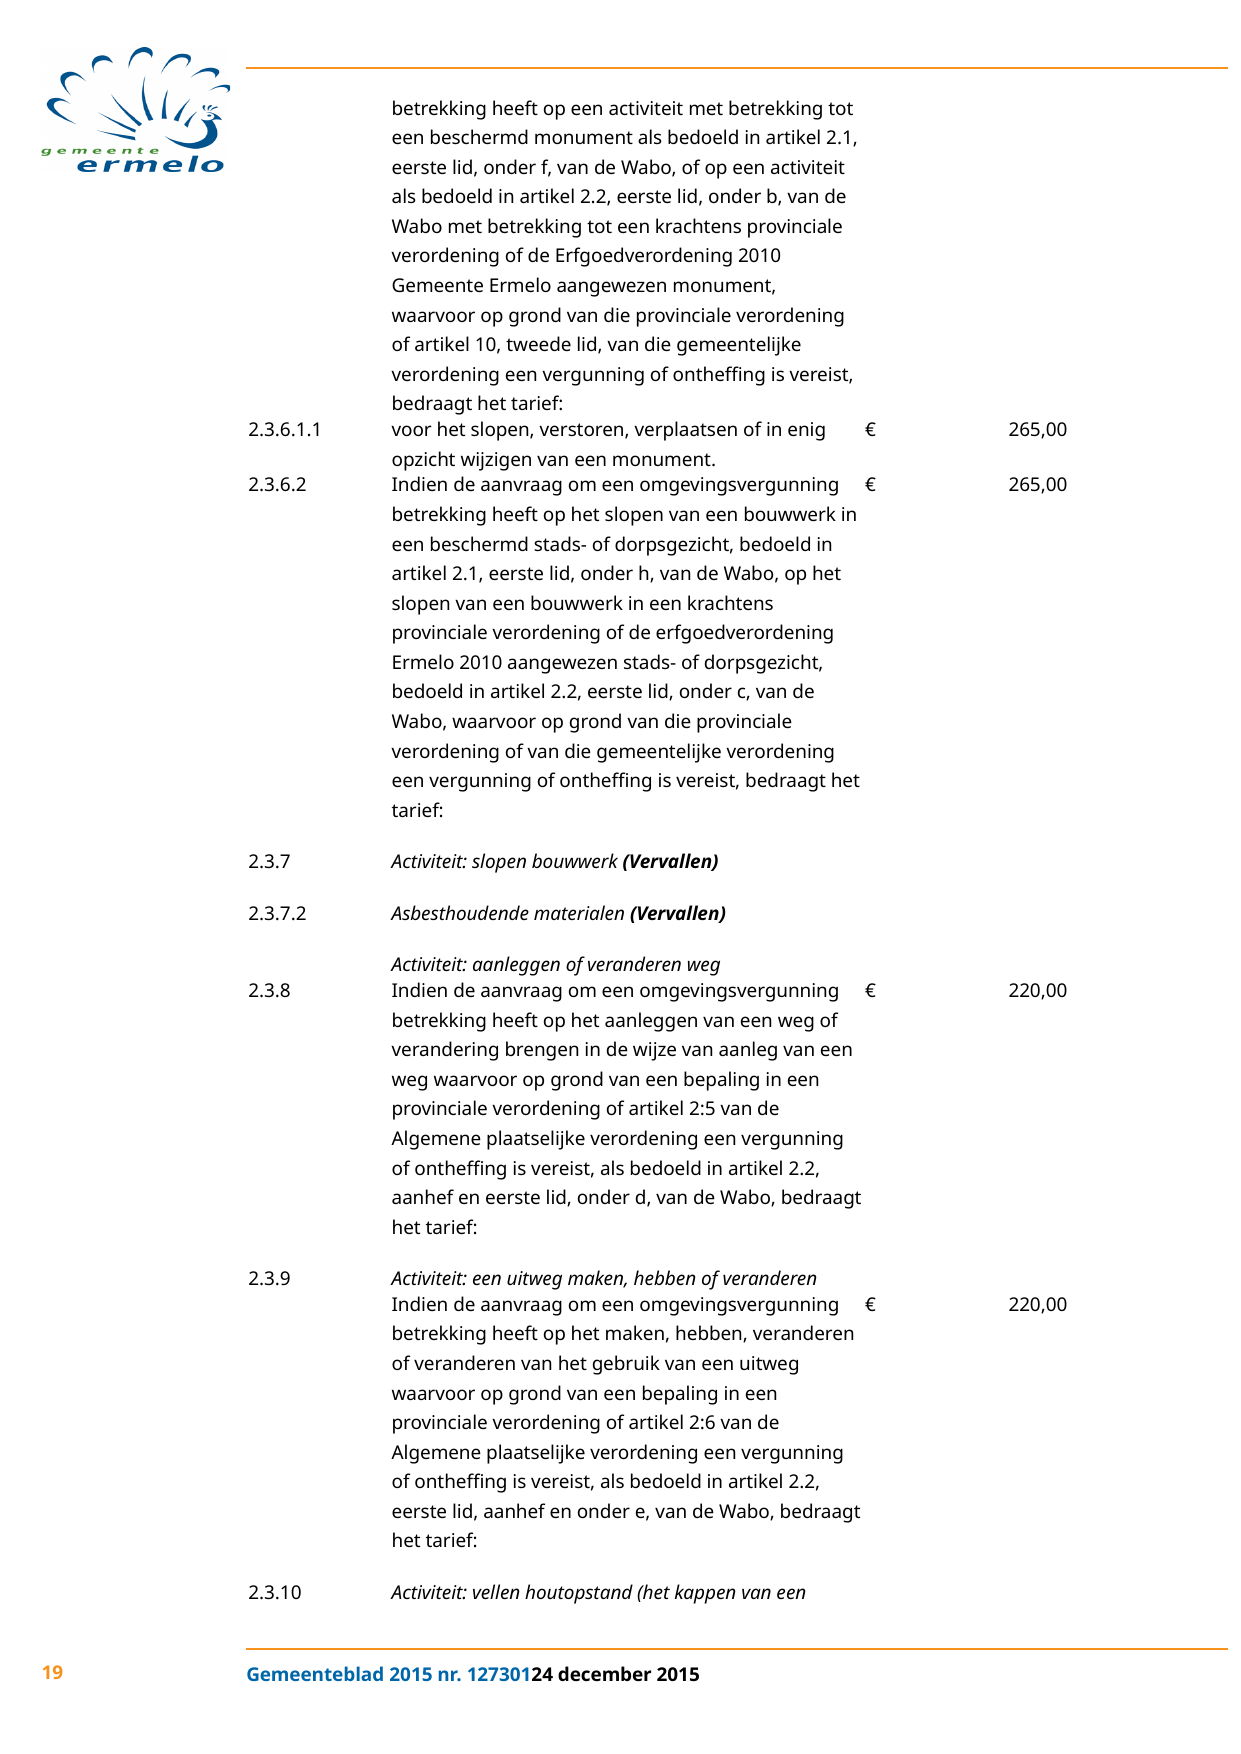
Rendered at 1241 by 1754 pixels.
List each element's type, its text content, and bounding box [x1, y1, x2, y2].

table_cell [865, 951, 1008, 977]
table_cell [248, 874, 391, 900]
table_cell [391, 1240, 865, 1265]
table_cell [248, 1240, 391, 1265]
table_cell Indien de aanvraag om een omgevingsvergunning betrekking heeft op het slopen van een bouwwerk in een beschermd stads- of dorpsgezicht, bedoeld in artikel 2.1, eerste lid, onder h, van de Wabo, op het slopen van een bouwwerk in een krachtens provinciale verordening of de erfgoedverordening Ermelo 2010 aangewezen stads- of dorpsgezicht, bedoeld in artikel 2.2, eerste lid, onder c, van de Wabo, waarvoor op grond van die provinciale verordening of van die gemeentelijke verordening een vergunning of ontheffing is vereist, bedraagt het tarief: [391, 472, 865, 823]
table_cell € [865, 472, 1008, 823]
table_cell [1008, 951, 1152, 977]
table_cell [1008, 95, 1152, 416]
table_cell [248, 951, 391, 977]
table_cell [865, 1265, 1008, 1291]
table_cell € [865, 977, 1008, 1239]
table_cell [391, 874, 865, 900]
table_cell Activiteit: slopen bouwwerk (Vervallen) [391, 849, 865, 874]
table_cell [865, 926, 1008, 951]
table_cell 2.3.7.2 [248, 900, 391, 926]
table_cell betrekking heeft op een activiteit met betrekking tot een beschermd monument als bedoeld in artikel 2.1, eerste lid, onder f, van de Wabo, of op een activiteit als bedoeld in artikel 2.2, eerste lid, onder b, van de Wabo met betrekking tot een krachtens provinciale verordening of de Erfgoedverordening 2010 Gemeente Ermelo aangewezen monument, waarvoor op grond van die provinciale verordening of artikel 10, tweede lid, van die gemeentelijke verordening een vergunning of ontheffing is vereist, bedraagt het tarief: [391, 95, 865, 416]
table_cell Asbesthoudende materialen (Vervallen) [391, 900, 865, 926]
table_cell Indien de aanvraag om een omgevingsvergunning betrekking heeft op het aanleggen van een weg of verandering brengen in de wijze van aanleg van een weg waarvoor op grond van een bepaling in een provinciale verordening of artikel 2:5 van de Algemene plaatselijke verordening een vergunning of ontheffing is vereist, als bedoeld in artikel 2.2, aanhef en eerste lid, onder d, van de Wabo, bedraagt het tarief: [391, 977, 865, 1239]
table_cell 2.3.10 [248, 1579, 391, 1605]
table_cell [1008, 1265, 1152, 1291]
table_cell [248, 1554, 391, 1579]
table_cell [865, 1579, 1008, 1605]
table_cell [865, 1240, 1008, 1265]
table_cell Activiteit: een uitweg maken, hebben of veranderen [391, 1265, 865, 1291]
table_cell Indien de aanvraag om een omgevingsvergunning betrekking heeft op het maken, hebben, veranderen of veranderen van het gebruik van een uitweg waarvoor op grond van een bepaling in een provinciale verordening of artikel 2:6 van de Algemene plaatselijke verordening een vergunning of ontheffing is vereist, als bedoeld in artikel 2.2, eerste lid, aanhef en onder e, van de Wabo, bedraagt het tarief: [391, 1291, 865, 1553]
table_cell 2.3.6.1.1 [248, 416, 391, 472]
table_cell [1008, 849, 1152, 874]
table_cell 2.3.9 [248, 1265, 391, 1291]
table_cell 265,00 [1008, 416, 1152, 472]
table_cell [865, 1554, 1008, 1579]
table_cell 220,00 [1008, 1291, 1152, 1553]
table_cell [248, 1291, 391, 1553]
table_cell [865, 849, 1008, 874]
table_cell [865, 874, 1008, 900]
table_cell € [865, 1291, 1008, 1553]
table_cell [391, 926, 865, 951]
table_cell [1008, 874, 1152, 900]
table_cell 220,00 [1008, 977, 1152, 1239]
table_cell [391, 1554, 865, 1579]
table_cell [248, 926, 391, 951]
table_cell [248, 95, 391, 416]
table_cell [1008, 1579, 1152, 1605]
table_cell [391, 823, 865, 848]
table_cell 265,00 [1008, 472, 1152, 823]
table_cell voor het slopen, verstoren, verplaatsen of in enig opzicht wijzigen van een monument. [391, 416, 865, 472]
table_cell [1008, 1240, 1152, 1265]
table_cell [865, 823, 1008, 848]
table_cell [1008, 926, 1152, 951]
table_cell [865, 95, 1008, 416]
table_cell 2.3.7 [248, 849, 391, 874]
table_cell [865, 900, 1008, 926]
table_cell Activiteit: aanleggen of veranderen weg [391, 951, 865, 977]
table_cell [1008, 1554, 1152, 1579]
table_cell [1008, 900, 1152, 926]
table_cell [248, 823, 391, 848]
table_cell Activiteit: vellen houtopstand (het kappen van een [391, 1579, 865, 1605]
table_cell [1008, 823, 1152, 848]
table_cell 2.3.6.2 [248, 472, 391, 823]
table_cell 2.3.8 [248, 977, 391, 1239]
picture [41, 47, 231, 172]
table_cell € [865, 416, 1008, 472]
